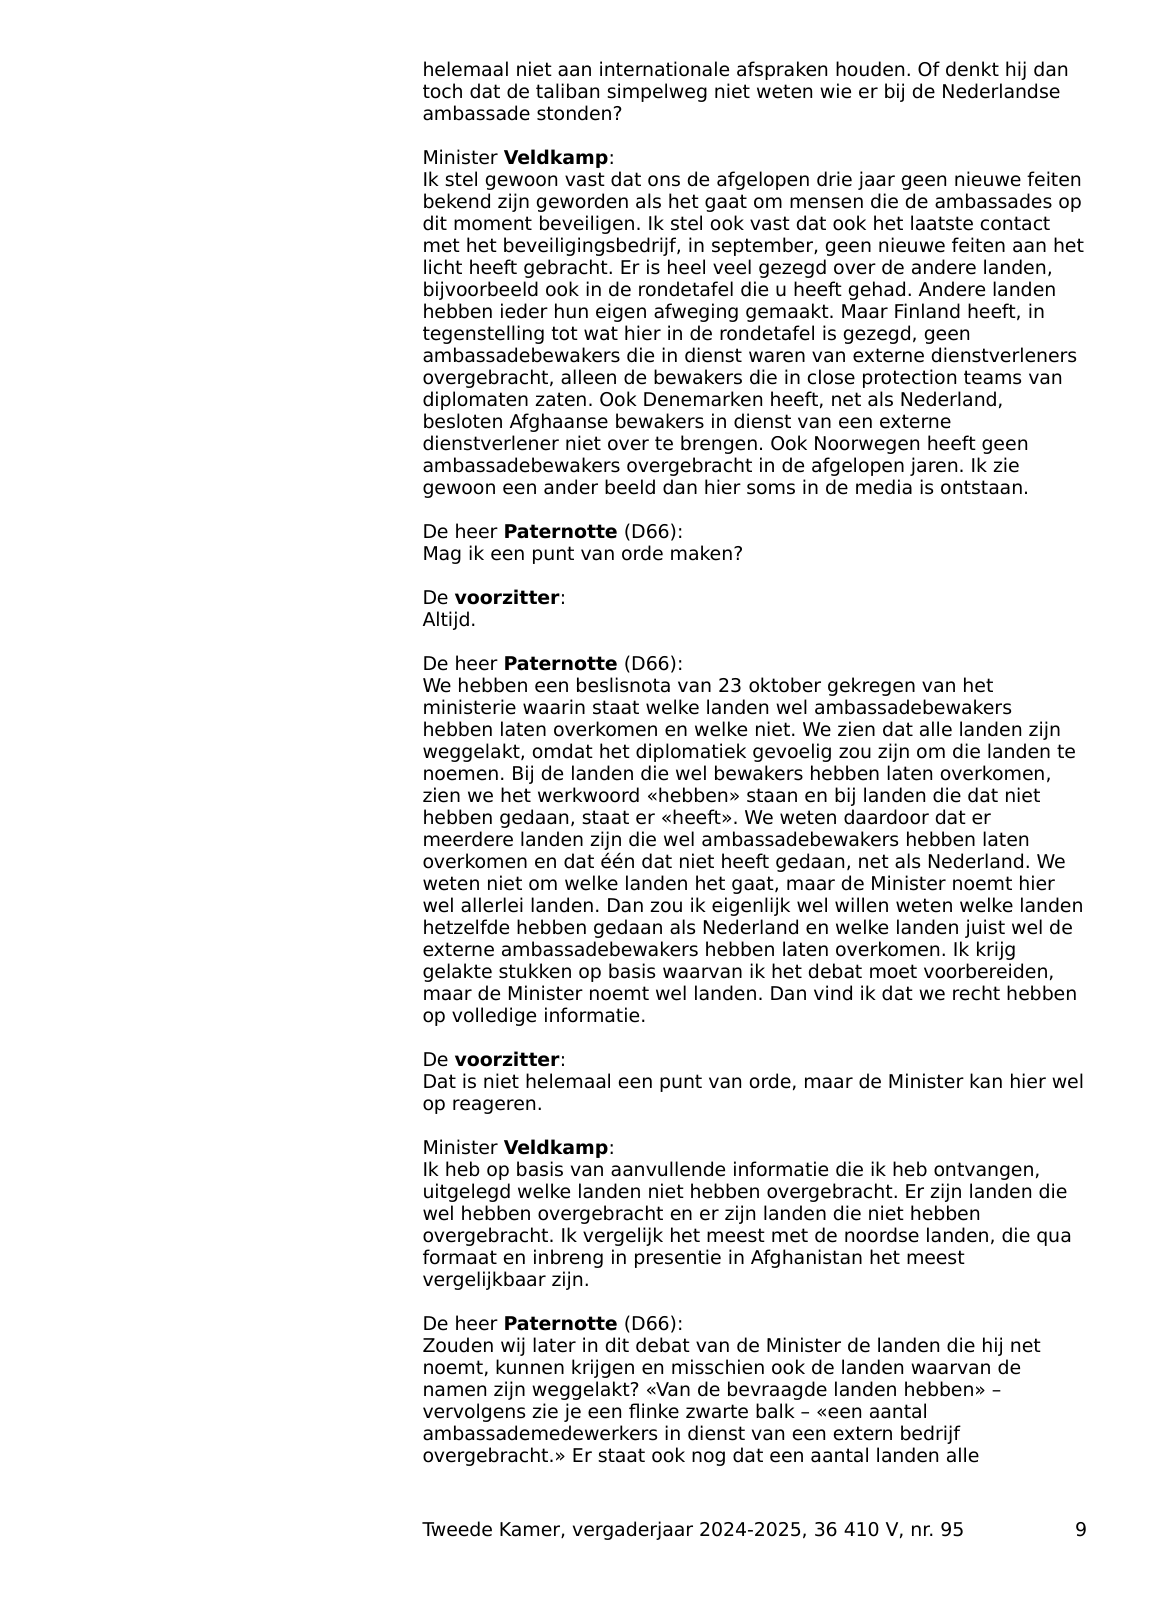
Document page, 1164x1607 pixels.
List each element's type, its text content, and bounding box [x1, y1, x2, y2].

text Zouden wij later in dit debat van de Minister de landen die hij net noemt, kunnen krijgen en misschien ook de landen waarvan de namen zijn weggelakt? «Van de bevraagde landen hebben» – vervolgens zie je een flinke zwarte balk – «een aantal ambassademedewerkers in dienst van een extern bedrijf overgebracht.» Er staat ook nog dat een aantal landen alle [422, 1335, 1087, 1467]
text Ik heb op basis van aanvullende informatie die ik heb ontvangen, uitgelegd welke landen niet hebben overgebracht. Er zijn landen die wel hebben overgebracht en er zijn landen die niet hebben overgebracht. Ik vergelijk het meest met de noordse landen, die qua formaat en inbreng in presentie in Afghanistan het meest vergelijkbaar zijn. [422, 1159, 1087, 1291]
text We hebben een beslisnota van 23 oktober gekregen van het ministerie waarin staat welke landen wel ambassadebewakers hebben laten overkomen en welke niet. We zien dat alle landen zijn weggelakt, omdat het diplomatiek gevoelig zou zijn om die landen te noemen. Bij de landen die wel bewakers hebben laten overkomen, zien we het werkwoord «hebben» staan en bij landen die dat niet hebben gedaan, staat er «heeft». We weten daardoor dat er meerdere landen zijn die wel ambassadebewakers hebben laten overkomen en dat één dat niet heeft gedaan, net als Nederland. We weten niet om welke landen het gaat, maar de Minister noemt hier wel allerlei landen. Dan zou ik eigenlijk wel willen weten welke landen hetzelfde hebben gedaan als Nederland en welke landen juist wel de externe ambassadebewakers hebben laten overkomen. Ik krijg gelakte stukken op basis waarvan ik het debat moet voorbereiden, maar de Minister noemt wel landen. Dan vind ik dat we recht hebben op volledige informatie. [422, 675, 1087, 1027]
text Altijd. [422, 609, 1087, 631]
text Ik stel gewoon vast dat ons de afgelopen drie jaar geen nieuwe feiten bekend zijn geworden als het gaat om mensen die de ambassades op dit moment beveiligen. Ik stel ook vast dat ook het laatste contact met het beveiligingsbedrijf, in september, geen nieuwe feiten aan het licht heeft gebracht. Er is heel veel gezegd over de andere landen, bijvoorbeeld ook in de rondetafel die u heeft gehad. Andere landen hebben ieder hun eigen afweging gemaakt. Maar Finland heeft, in tegenstelling tot wat hier in de rondetafel is gezegd, geen ambassadebewakers die in dienst waren van externe dienstverleners overgebracht, alleen de bewakers die in close protection teams van diplomaten zaten. Ook Denemarken heeft, net als Nederland, besloten Afghaanse bewakers in dienst van een externe dienstverlener niet over te brengen. Ook Noorwegen heeft geen ambassadebewakers overgebracht in de afgelopen jaren. Ik zie gewoon een ander beeld dan hier soms in de media is ontstaan. [422, 169, 1087, 499]
text Minister Veldkamp: [422, 147, 1087, 169]
text Dat is niet helemaal een punt van orde, maar de Minister kan hier wel op reageren. [422, 1071, 1087, 1115]
text helemaal niet aan internationale afspraken houden. Of denkt hij dan toch dat de taliban simpelweg niet weten wie er bij de Nederlandse ambassade stonden? [422, 59, 1087, 125]
text Mag ik een punt van orde maken? [422, 543, 1087, 565]
text De heer Paternotte (D66): [422, 1313, 1087, 1335]
text De heer Paternotte (D66): [422, 521, 1087, 543]
text De voorzitter: [422, 587, 1087, 609]
text De heer Paternotte (D66): [422, 653, 1087, 675]
text De voorzitter: [422, 1049, 1087, 1071]
text Minister Veldkamp: [422, 1137, 1087, 1159]
